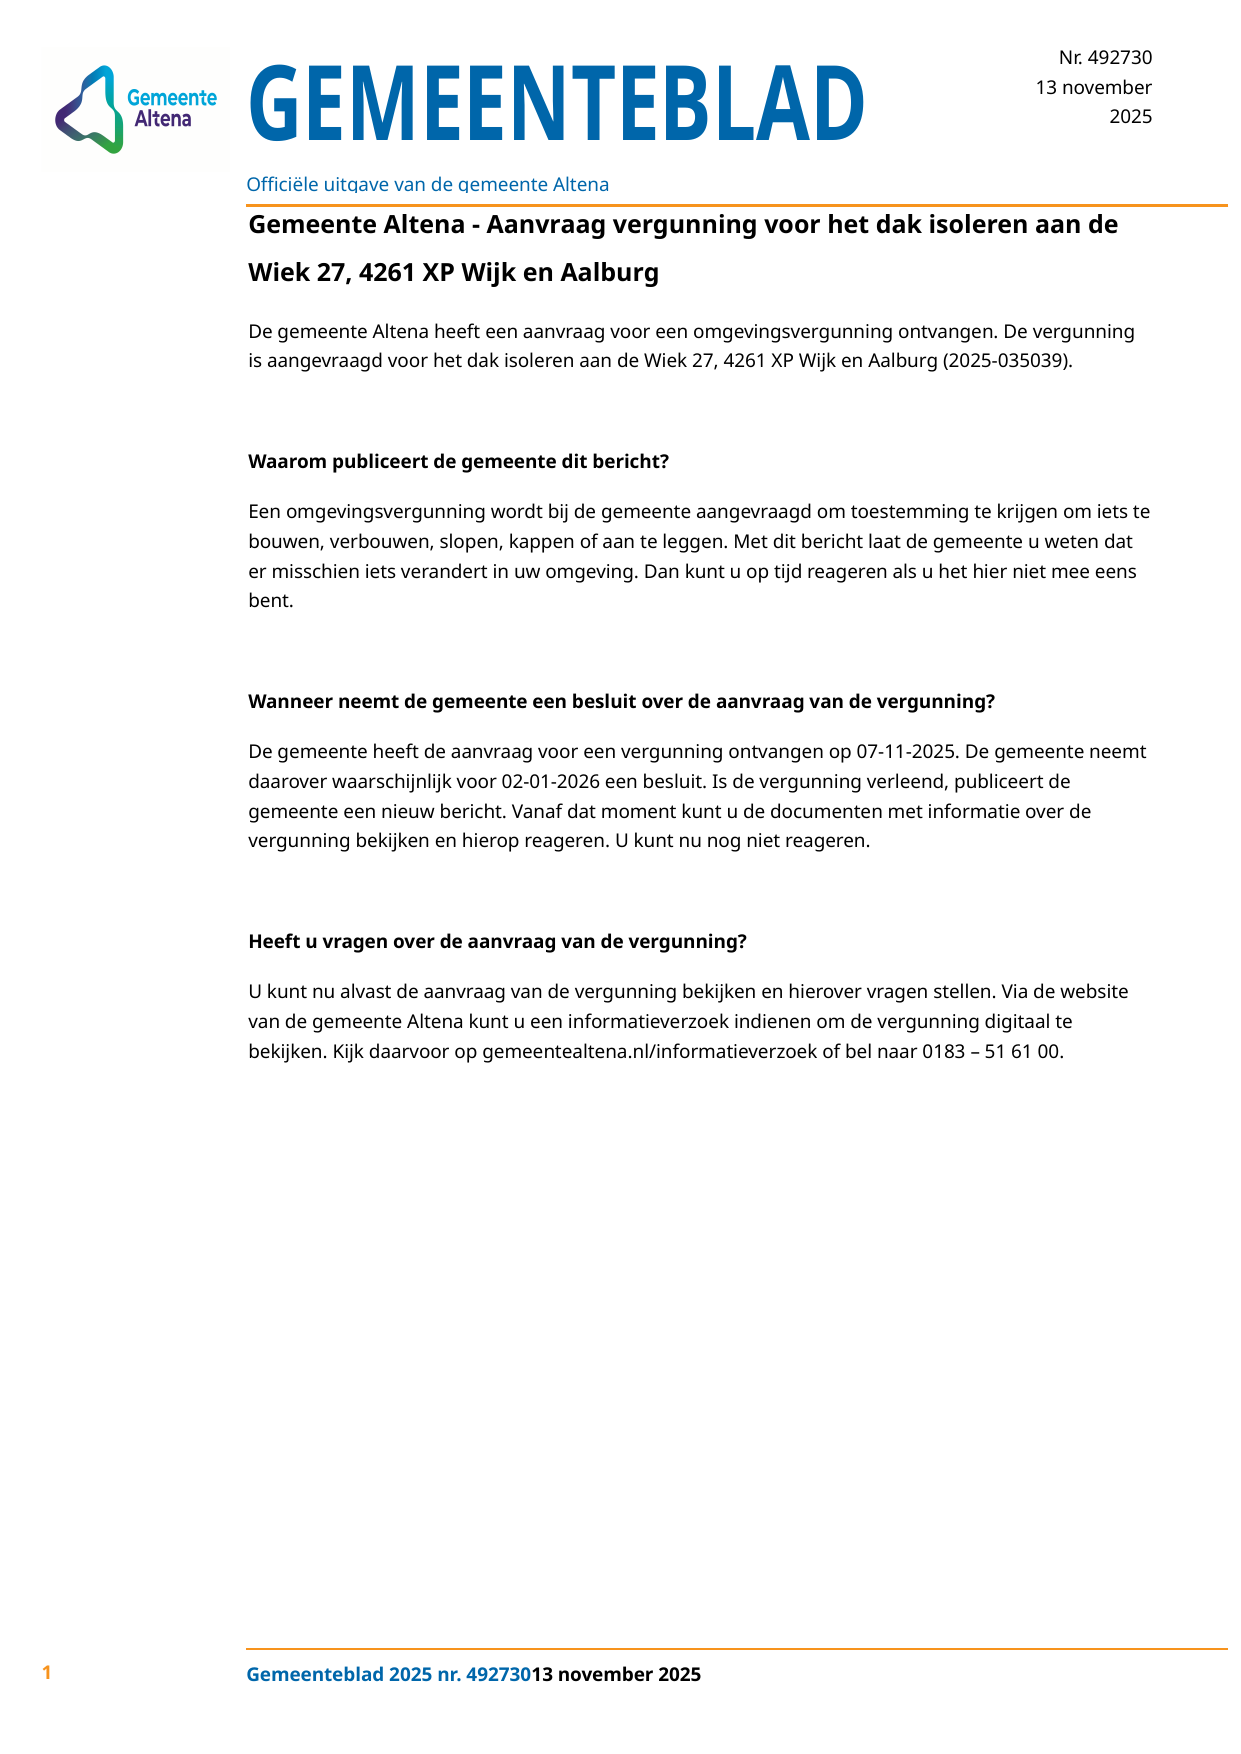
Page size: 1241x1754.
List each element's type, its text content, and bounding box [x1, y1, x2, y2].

text Wanneer neemt de gemeente een besluit over de aanvraag van de vergunning? [248, 688, 1152, 714]
text Heeft u vragen over de aanvraag van de vergunning? [248, 928, 1152, 954]
text Waarom publiceert de gemeente dit bericht? [248, 448, 1152, 474]
text U kunt nu alvast de aanvraag van de vergunning bekijken en hierover vragen stellen. Via de website van de gemeente Altena kunt u een informatieverzoek indienen om de vergunning digitaal te bekijken. Kijk daarvoor op gemeentealtena.nl/informatieverzoek of bel naar 0183 – 51 61 00. [248, 979, 1152, 1064]
text Gemeente Altena - Aanvraag vergunning voor het dak isoleren aan de Wiek 27, 4261 XP Wijk en Aalburg [248, 207, 1152, 288]
picture [41, 47, 231, 172]
text De gemeente Altena heeft een aanvraag voor een omgevingsvergunning ontvangen. De vergunning is aangevraagd voor het dak isoleren aan de Wiek 27, 4261 XP Wijk en Aalburg (2025-035039). [248, 318, 1152, 373]
text Een omgevingsvergunning wordt bij de gemeente aangevraagd om toestemming te krijgen om iets te bouwen, verbouwen, slopen, kappen of aan te leggen. Met dit bericht laat de gemeente u weten dat er misschien iets verandert in uw omgeving. Dan kunt u op tijd reageren als u het hier niet mee eens bent. [248, 499, 1152, 613]
text De gemeente heeft de aanvraag voor een vergunning ontvangen op 07-11-2025. De gemeente neemt daarover waarschijnlijk voor 02-01-2026 een besluit. Is de vergunning verleend, publiceert de gemeente een nieuw bericht. Vanaf dat moment kunt u de documenten met informatie over de vergunning bekijken en hierop reageren. U kunt nu nog niet reageren. [248, 739, 1152, 853]
